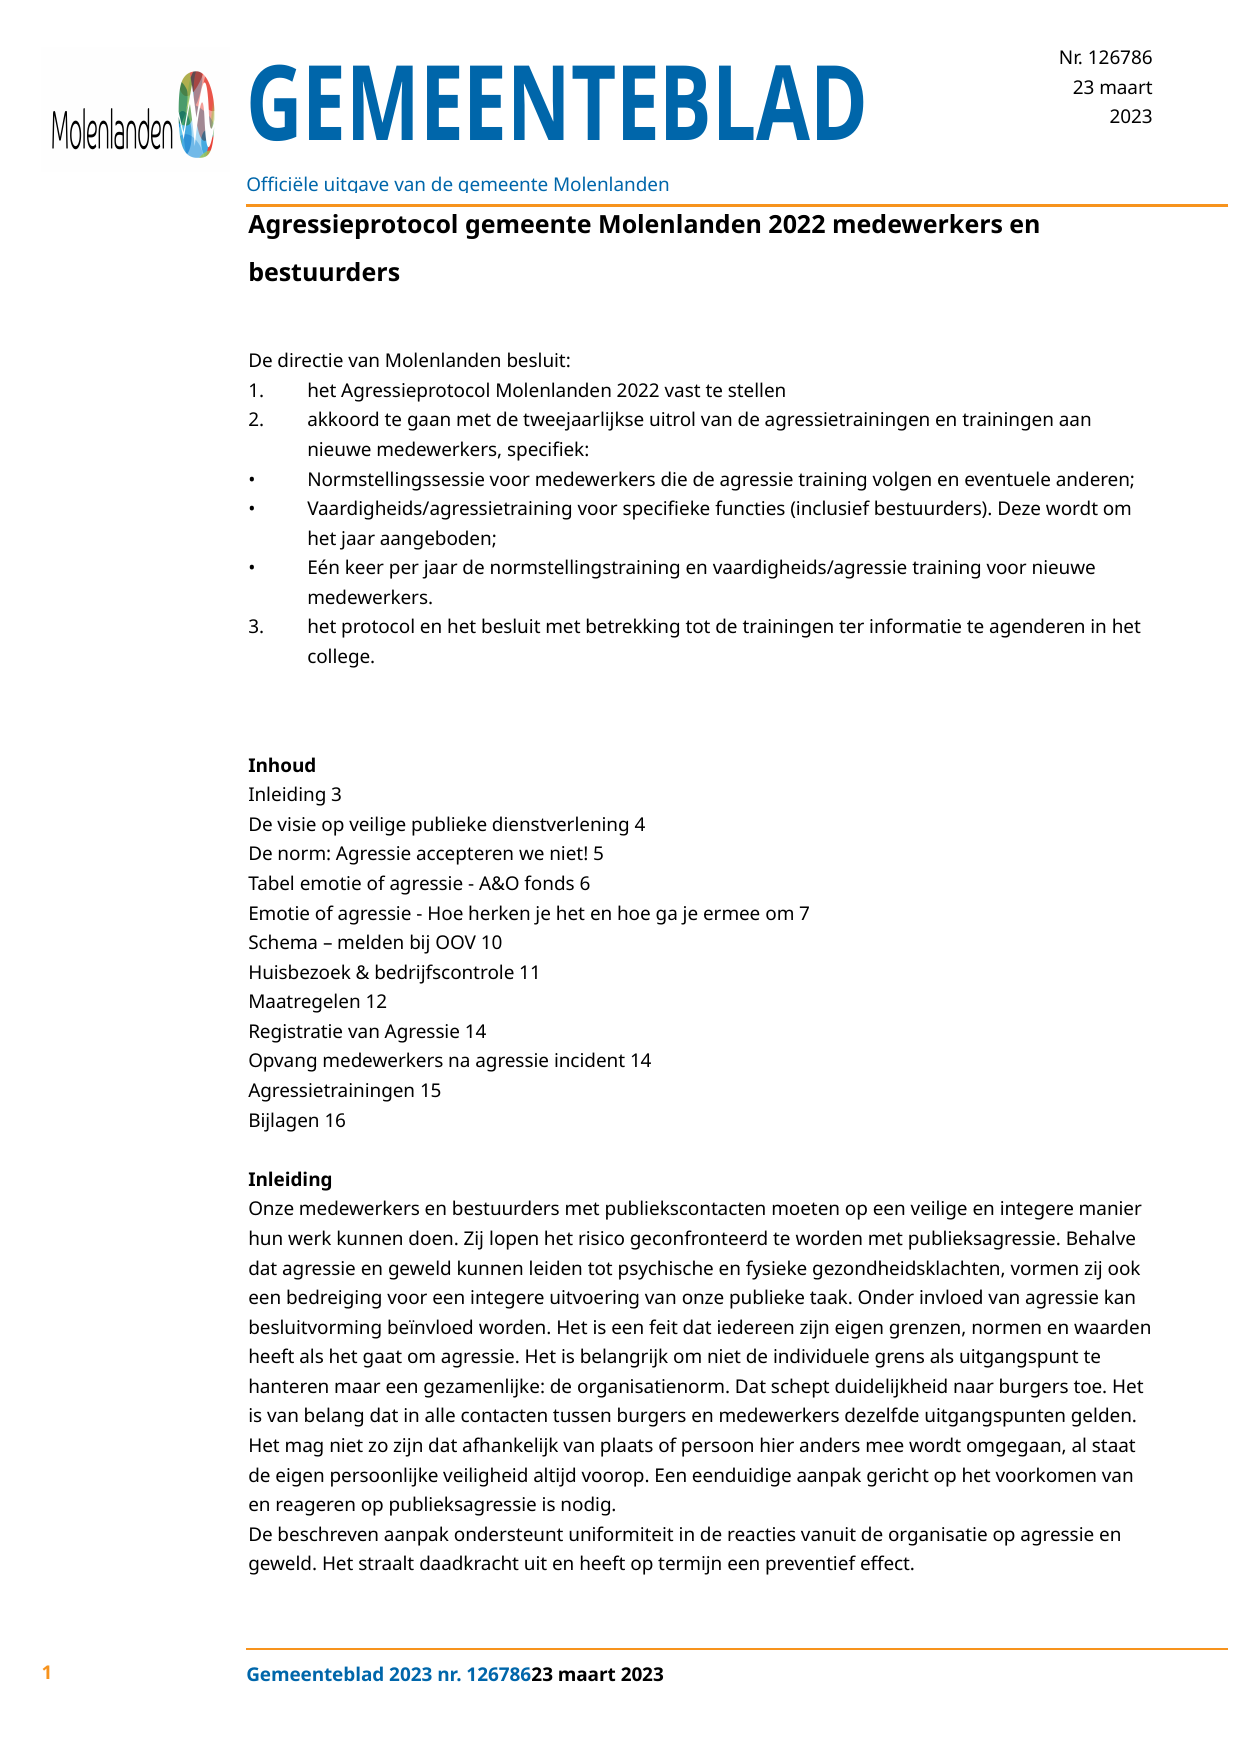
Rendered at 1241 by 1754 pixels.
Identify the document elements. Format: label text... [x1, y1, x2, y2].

text Inleiding [248, 1166, 1152, 1192]
text Onze medewerkers en bestuurders met publiekscontacten moeten op een veilige en integere manier hun werk kunnen doen. Zij lopen het risico geconfronteerd te worden met publieksagressie. Behalve dat agressie en geweld kunnen leiden tot psychische en fysieke gezondheidsklachten, vormen zij ook een bedreiging voor een integere uitvoering van onze publieke taak. Onder invloed van agressie kan besluitvorming beïnvloed worden. Het is een feit dat iedereen zijn eigen grenzen, normen en waarden heeft als het gaat om agressie. Het is belangrijk om niet de individuele grens als uitgangspunt te hanteren maar een gezamenlijke: de organisatienorm. Dat schept duidelijkheid naar burgers toe. Het is van belang dat in alle contacten tussen burgers en medewerkers dezelfde uitgangspunten gelden. Het mag niet zo zijn dat afhankelijk van plaats of persoon hier anders mee wordt omgegaan, al staat de eigen persoonlijke veiligheid altijd voorop. Een eenduidige aanpak gericht op het voorkomen van en reageren op publieksagressie is nodig. [248, 1196, 1152, 1517]
text Registratie van Agressie 14 [248, 1018, 1152, 1044]
text De beschreven aanpak ondersteunt uniformiteit in de reacties vanuit de organisatie op agressie en geweld. Het straalt daadkracht uit en heeft op termijn een preventief effect. [248, 1521, 1152, 1576]
text De directie van Molenlanden besluit: [248, 347, 1152, 373]
text Agressieprotocol gemeente Molenlanden 2022 medewerkers en bestuurders [248, 207, 1152, 288]
text Agressietrainingen 15 [248, 1077, 1152, 1103]
text Schema – melden bij OOV 10 [248, 929, 1152, 955]
text Maatregelen 12 [248, 988, 1152, 1014]
text Emotie of agressie - Hoe herken je het en hoe ga je ermee om 7 [248, 900, 1152, 925]
text De norm: Agressie accepteren we niet! 5 [248, 841, 1152, 866]
list het Agressieprotocol Molenlanden 2022 vast te stellen [248, 377, 1152, 403]
text Bijlagen 16 [248, 1107, 1152, 1132]
list akkoord te gaan met de tweejaarlijkse uitrol van de agressietrainingen en trainingen aan nieuwe medewerkers, specifiek: [248, 407, 1152, 462]
text De visie op veilige publieke dienstverlening 4 [248, 811, 1152, 837]
text Inleiding 3 [248, 781, 1152, 807]
list Normstellingssessie voor medewerkers die de agressie training volgen en eventuele anderen; [248, 466, 1152, 492]
picture [41, 47, 231, 172]
text Tabel emotie of agressie - A&O fonds 6 [248, 870, 1152, 896]
text Opvang medewerkers na agressie incident 14 [248, 1048, 1152, 1073]
list Eén keer per jaar de normstellingstraining en vaardigheids/agressie training voor nieuwe medewerkers. [248, 554, 1152, 610]
text Huisbezoek & bedrijfscontrole 11 [248, 959, 1152, 984]
list het protocol en het besluit met betrekking tot de trainingen ter informatie te agenderen in het college. [248, 614, 1152, 669]
list Vaardigheids/agressietraining voor specifieke functies (inclusief bestuurders). Deze wordt om het jaar aangeboden; [248, 495, 1152, 551]
text Inhoud [248, 752, 1152, 777]
